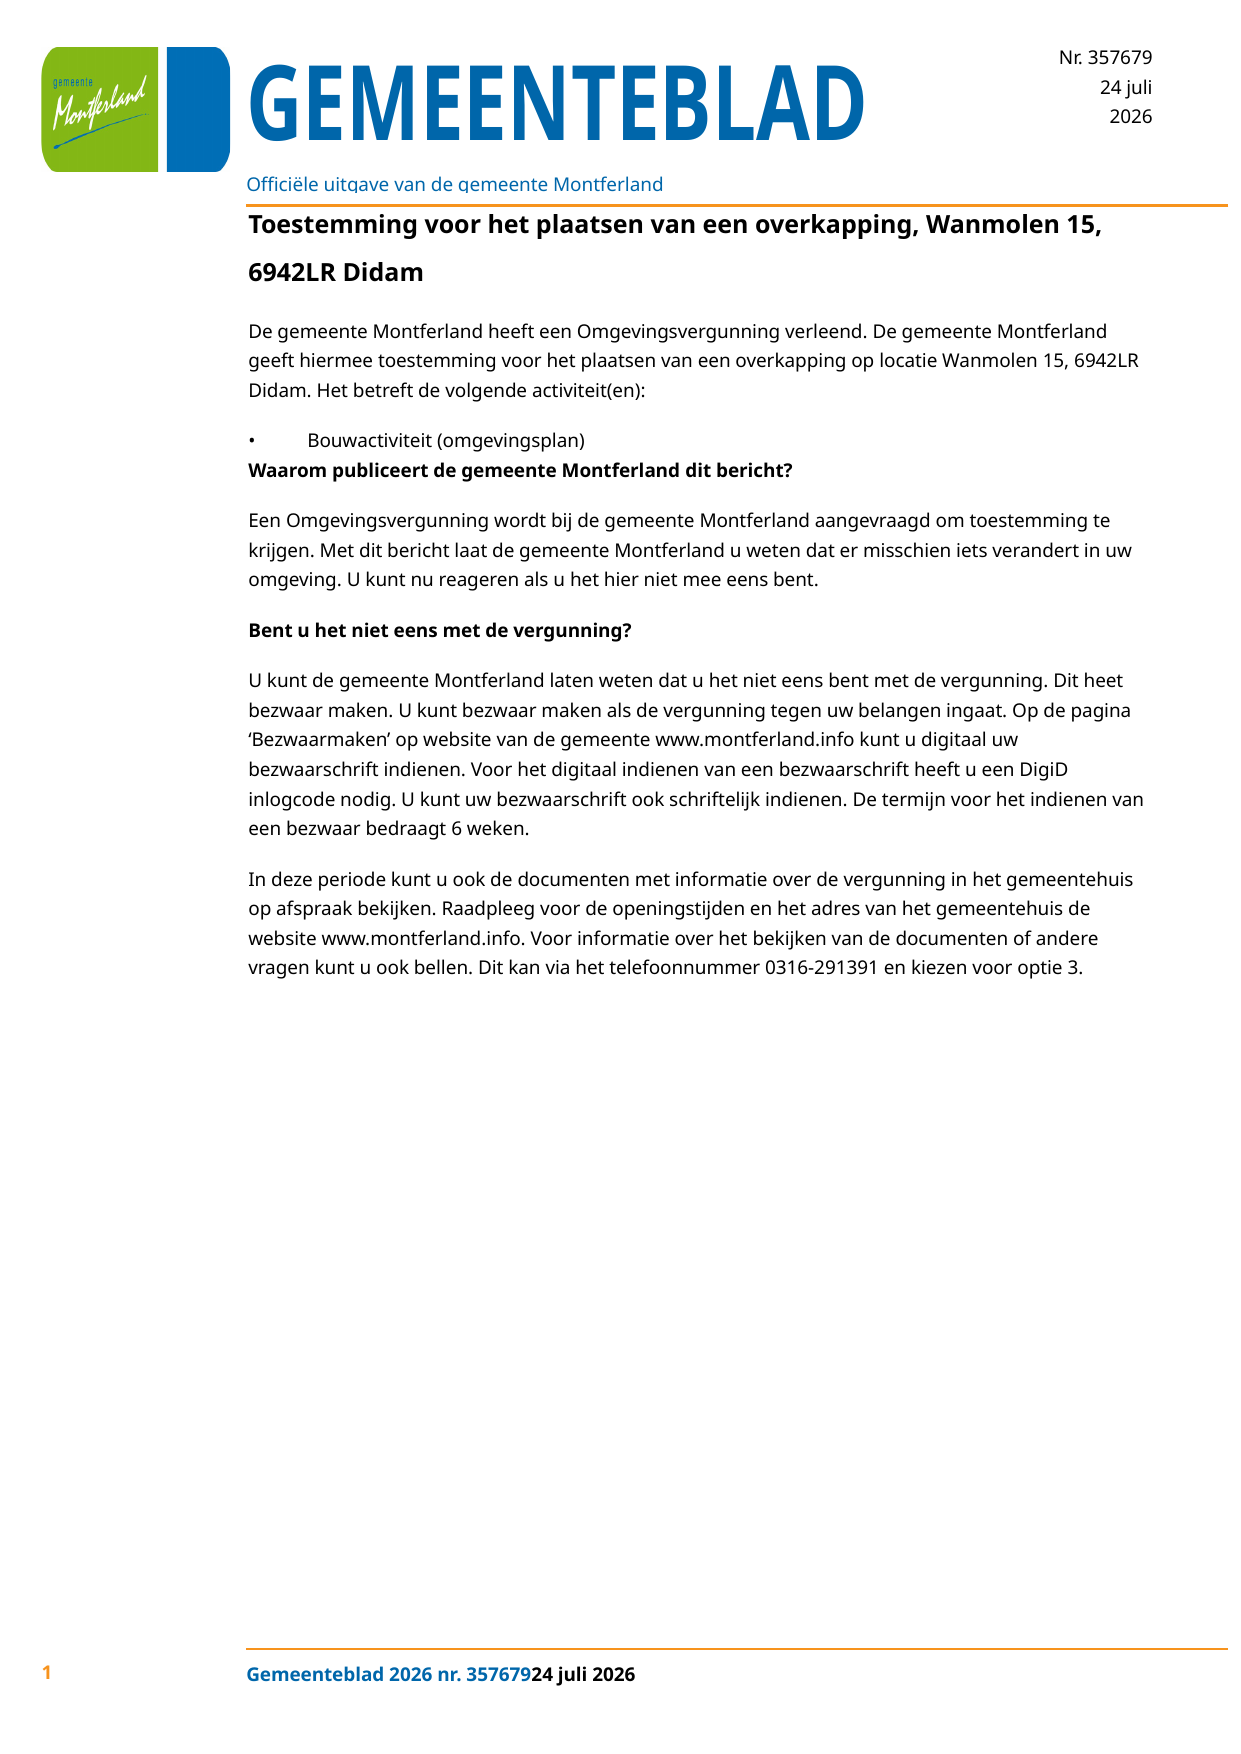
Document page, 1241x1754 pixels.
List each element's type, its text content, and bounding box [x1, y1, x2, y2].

picture [41, 47, 231, 172]
text Waarom publiceert de gemeente Montferland dit bericht? [248, 457, 1152, 483]
list Bouwactiviteit (omgevingsplan) [248, 427, 1152, 453]
text In deze periode kunt u ook de documenten met informatie over de vergunning in het gemeentehuis op afspraak bekijken. Raadpleeg voor de openingstijden en het adres van het gemeentehuis de website www.montferland.info. Voor informatie over het bekijken van de documenten of andere vragen kunt u ook bellen. Dit kan via het telefoonnummer 0316-291391 en kiezen voor optie 3. [248, 866, 1152, 980]
text De gemeente Montferland heeft een Omgevingsvergunning verleend. De gemeente Montferland geeft hiermee toestemming voor het plaatsen van een overkapping op locatie Wanmolen 15, 6942LR Didam. Het betreft de volgende activiteit(en): [248, 318, 1152, 403]
text Bent u het niet eens met de vergunning? [248, 617, 1152, 643]
text U kunt de gemeente Montferland laten weten dat u het niet eens bent met de vergunning. Dit heet bezwaar maken. U kunt bezwaar maken als de vergunning tegen uw belangen ingaat. Op de pagina ‘Bezwaarmaken’ op website van de gemeente www.montferland.info kunt u digitaal uw bezwaarschrift indienen. Voor het digitaal indienen van een bezwaarschrift heeft u een DigiD inlogcode nodig. U kunt uw bezwaarschrift ook schriftelijk indienen. De termijn voor het indienen van een bezwaar bedraagt 6 weken. [248, 667, 1152, 841]
text Een Omgevingsvergunning wordt bij de gemeente Montferland aangevraagd om toestemming te krijgen. Met dit bericht laat de gemeente Montferland u weten dat er misschien iets verandert in uw omgeving. U kunt nu reageren als u het hier niet mee eens bent. [248, 507, 1152, 592]
text Toestemming voor het plaatsen van een overkapping, Wanmolen 15, 6942LR Didam [248, 207, 1152, 288]
